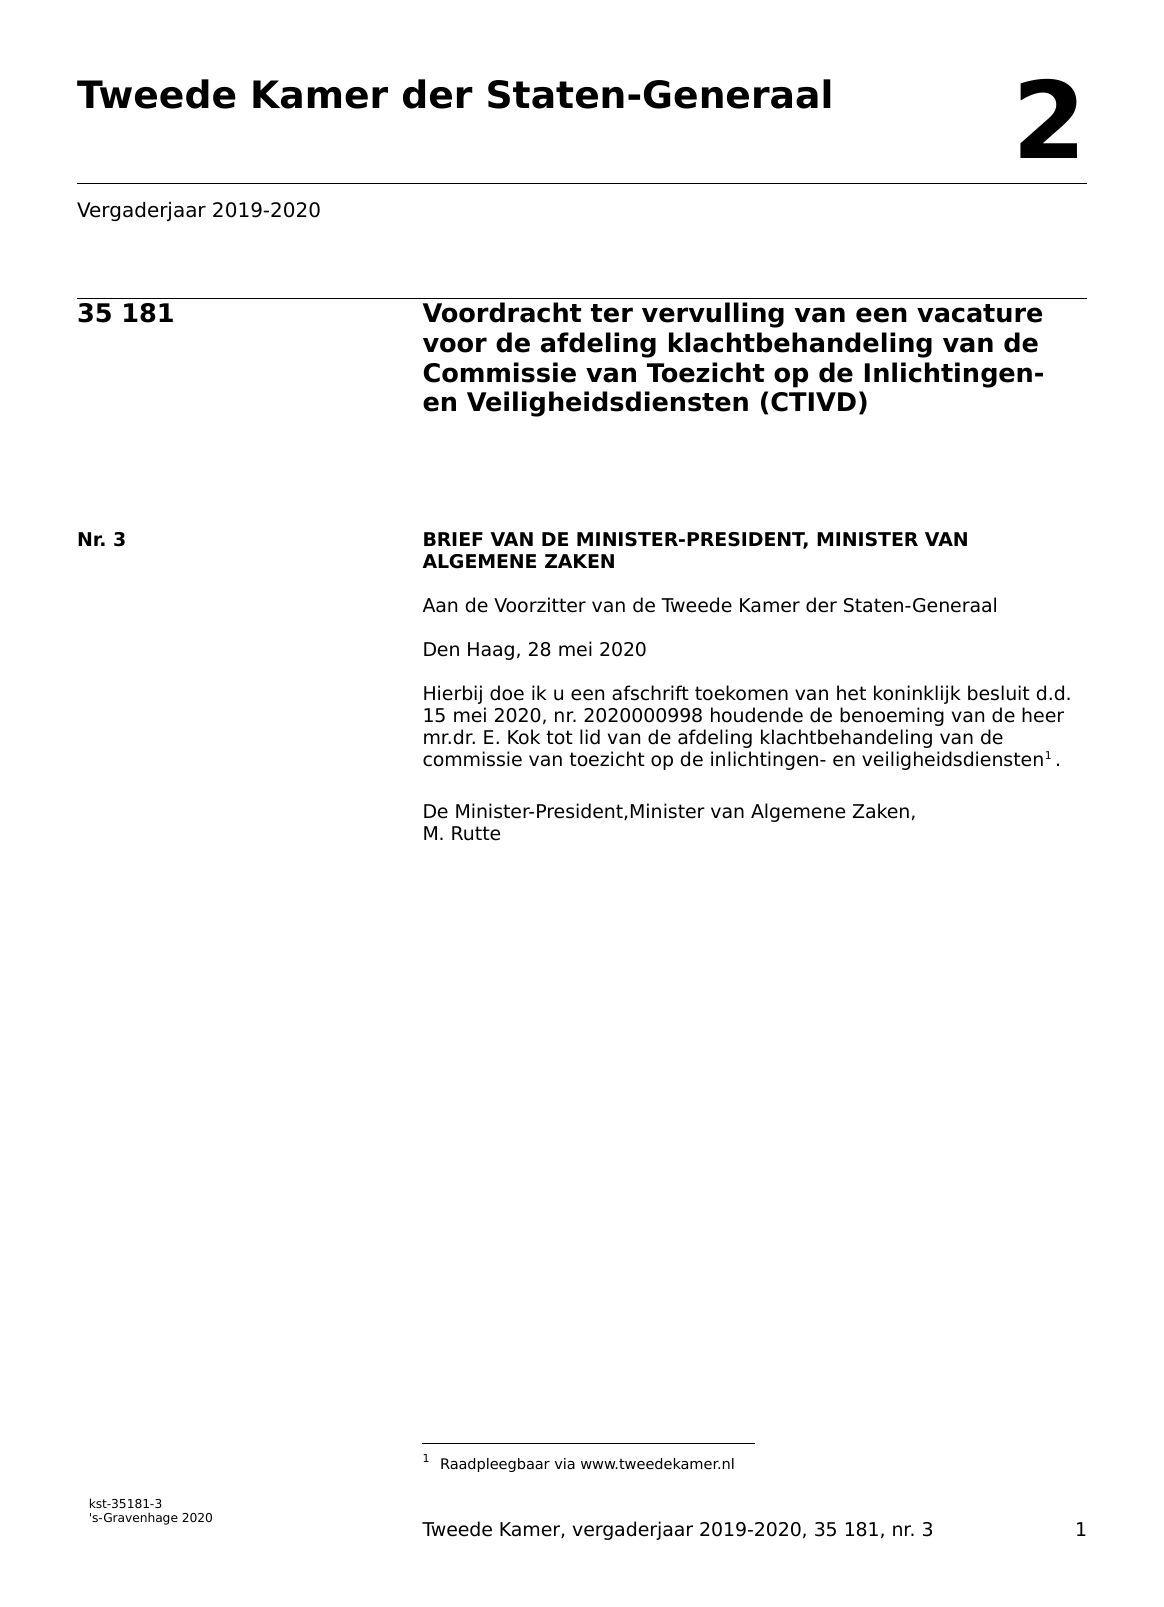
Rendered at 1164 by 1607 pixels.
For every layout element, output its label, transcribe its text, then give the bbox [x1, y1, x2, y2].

subtitle 35 181 Voordracht ter vervulling van een vacature voor de afdeling klachtbehandeling van de Commissie van Toezicht op de Inlichtingen- en Veiligheidsdiensten (CTIVD) [77, 299, 1087, 418]
text Raadpleegbaar via www.tweedekamer.nl [422, 1452, 1087, 1474]
text De Minister-President,Minister van Algemene Zaken, M. Rutte [422, 801, 1087, 845]
text 's-Gravenhage 2020 [88, 1511, 323, 1525]
subtitle Nr. 3 BRIEF VAN DE MINISTER-PRESIDENT, MINISTER VAN ALGEMENE ZAKEN [77, 529, 1087, 573]
text Hierbij doe ik u een afschrift toekomen van het koninklijk besluit d.d. 15 mei 2020, nr. 2020000998 houdende de benoeming van de heer mr.dr. E. Kok tot lid van de afdeling klachtbehandeling van de commissie van toezicht op de inlichtingen- en veiligheidsdiensten. [422, 683, 1087, 771]
table_header Tweede Kamer der Staten-Generaal [77, 59, 886, 183]
table_header 2 [886, 59, 1087, 183]
text kst-35181-3 [88, 1497, 323, 1511]
text Aan de Voorzitter van de Tweede Kamer der Staten-Generaal [422, 595, 1087, 617]
text Den Haag, 28 mei 2020 [422, 639, 1087, 661]
table_cell Vergaderjaar 2019-2020 [77, 184, 1087, 298]
